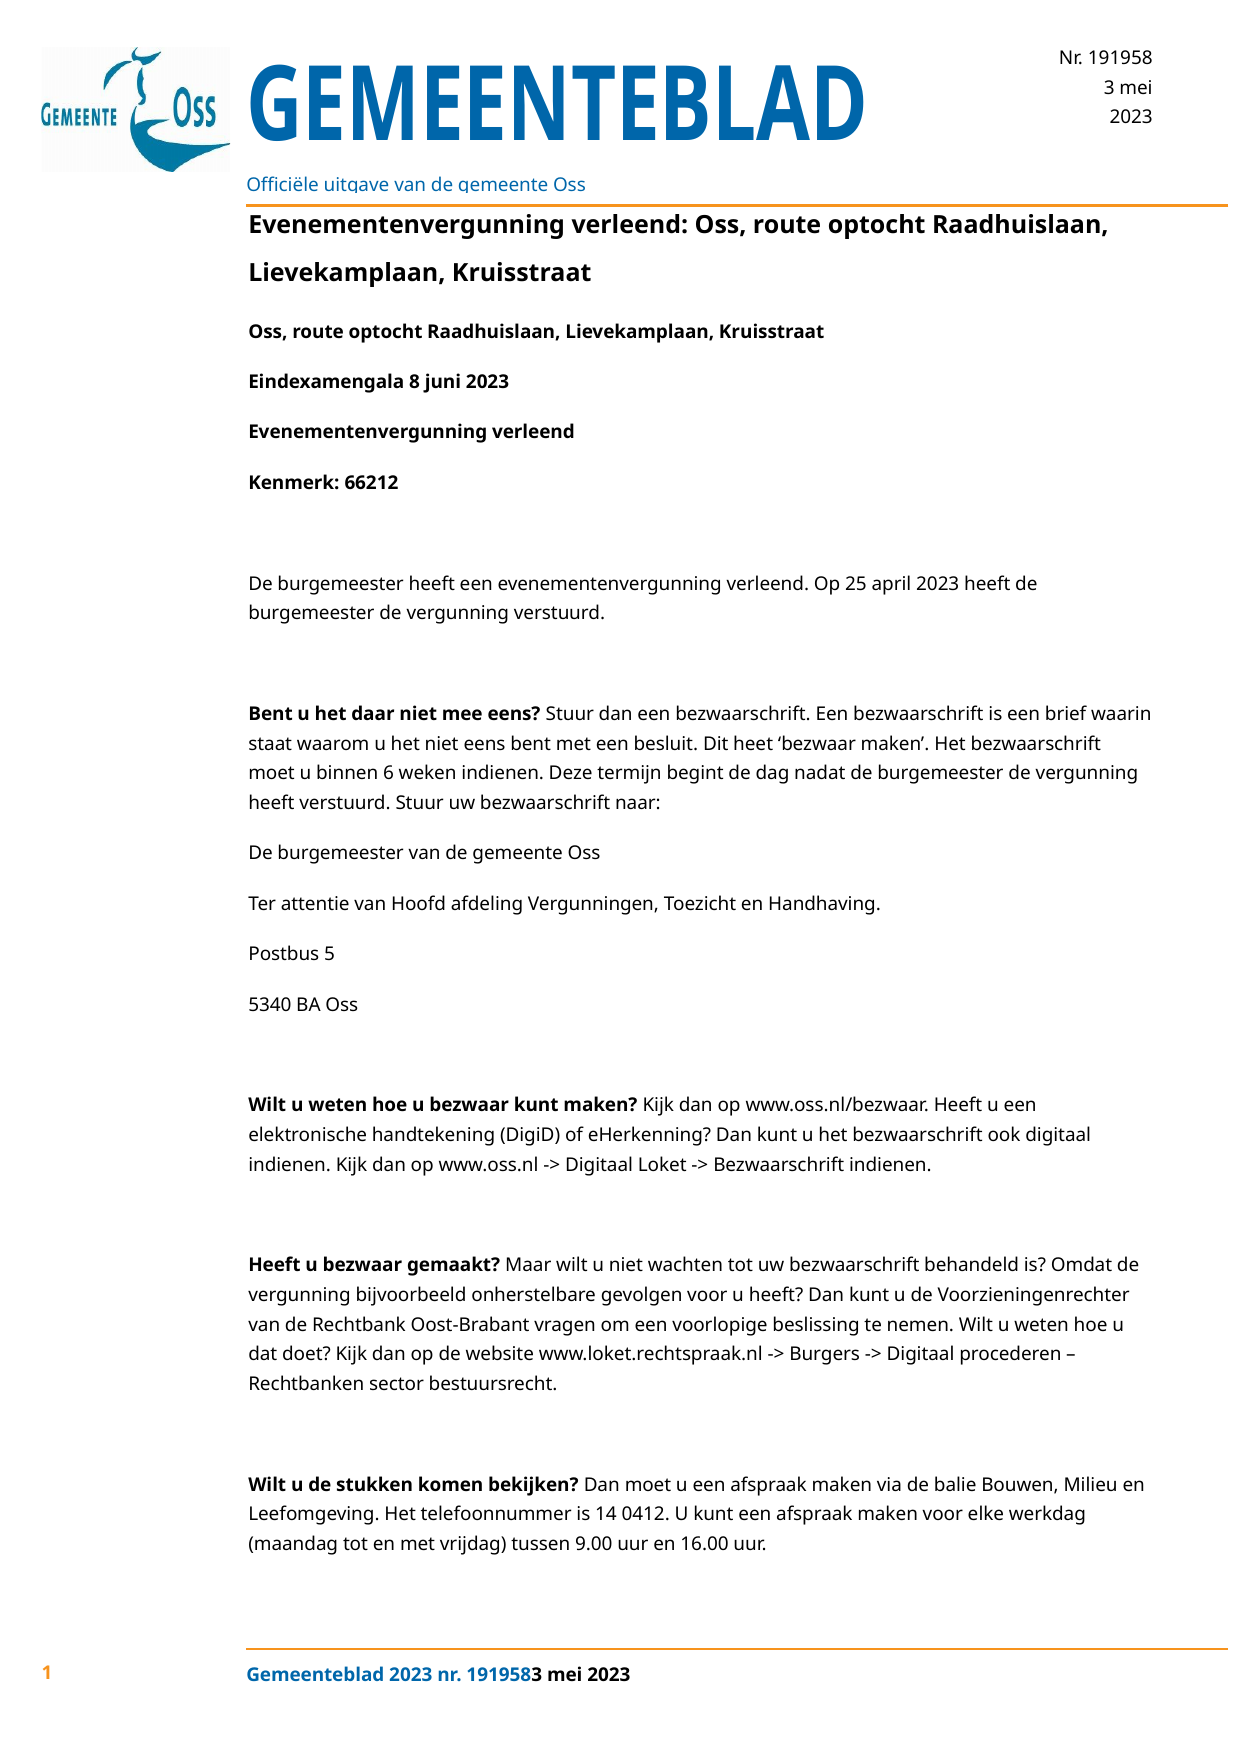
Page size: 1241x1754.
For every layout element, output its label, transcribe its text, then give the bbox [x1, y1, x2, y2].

text Eindexamengala 8 juni 2023 [248, 368, 1152, 394]
text Kenmerk: 66212 [248, 469, 1152, 495]
text Evenementenvergunning verleend [248, 419, 1152, 444]
picture [41, 47, 231, 172]
text Bent u het daar niet mee eens? Stuur dan een bezwaarschrift. Een bezwaarschrift is een brief waarin staat waarom u het niet eens bent met een besluit. Dit heet ‘bezwaar maken’. Het bezwaarschrift moet u binnen 6 weken indienen. Deze termijn begint de dag nadat de burgemeester de vergunning heeft verstuurd. Stuur uw bezwaarschrift naar: [248, 700, 1152, 815]
text Postbus 5 [248, 940, 1152, 966]
text Wilt u weten hoe u bezwaar kunt maken? Kijk dan op www.oss.nl/bezwaar. Heeft u een elektronische handtekening (DigiD) of eHerkenning? Dan kunt u het bezwaarschrift ook digitaal indienen. Kijk dan op www.oss.nl -> Digitaal Loket -> Bezwaarschrift indienen. [248, 1092, 1152, 1177]
text Evenementenvergunning verleend: Oss, route optocht Raadhuislaan, Lievekamplaan, Kruisstraat [248, 207, 1152, 288]
text Ter attentie van Hoofd afdeling Vergunningen, Toezicht en Handhaving. [248, 890, 1152, 916]
text De burgemeester heeft een evenementenvergunning verleend. Op 25 april 2023 heeft de burgemeester de vergunning verstuurd. [248, 570, 1152, 625]
text Wilt u de stukken komen bekijken? Dan moet u een afspraak maken via de balie Bouwen, Milieu en Leefomgeving. Het telefoonnummer is 14 0412. U kunt een afspraak maken voor elke werkdag (maandag tot en met vrijdag) tussen 9.00 uur en 16.00 uur. [248, 1471, 1152, 1556]
text 5340 BA Oss [248, 991, 1152, 1017]
text Heeft u bezwaar gemaakt? Maar wilt u niet wachten tot uw bezwaarschrift behandeld is? Omdat de vergunning bijvoorbeeld onherstelbare gevolgen voor u heeft? Dan kunt u de Voorzieningenrechter van de Rechtbank Oost-Brabant vragen om een voorlopige beslissing te nemen. Wilt u weten hoe u dat doet? Kijk dan op de website www.loket.rechtspraak.nl -> Burgers -> Digitaal procederen – Rechtbanken sector bestuursrecht. [248, 1252, 1152, 1396]
text De burgemeester van de gemeente Oss [248, 839, 1152, 865]
text Oss, route optocht Raadhuislaan, Lievekamplaan, Kruisstraat [248, 318, 1152, 344]
